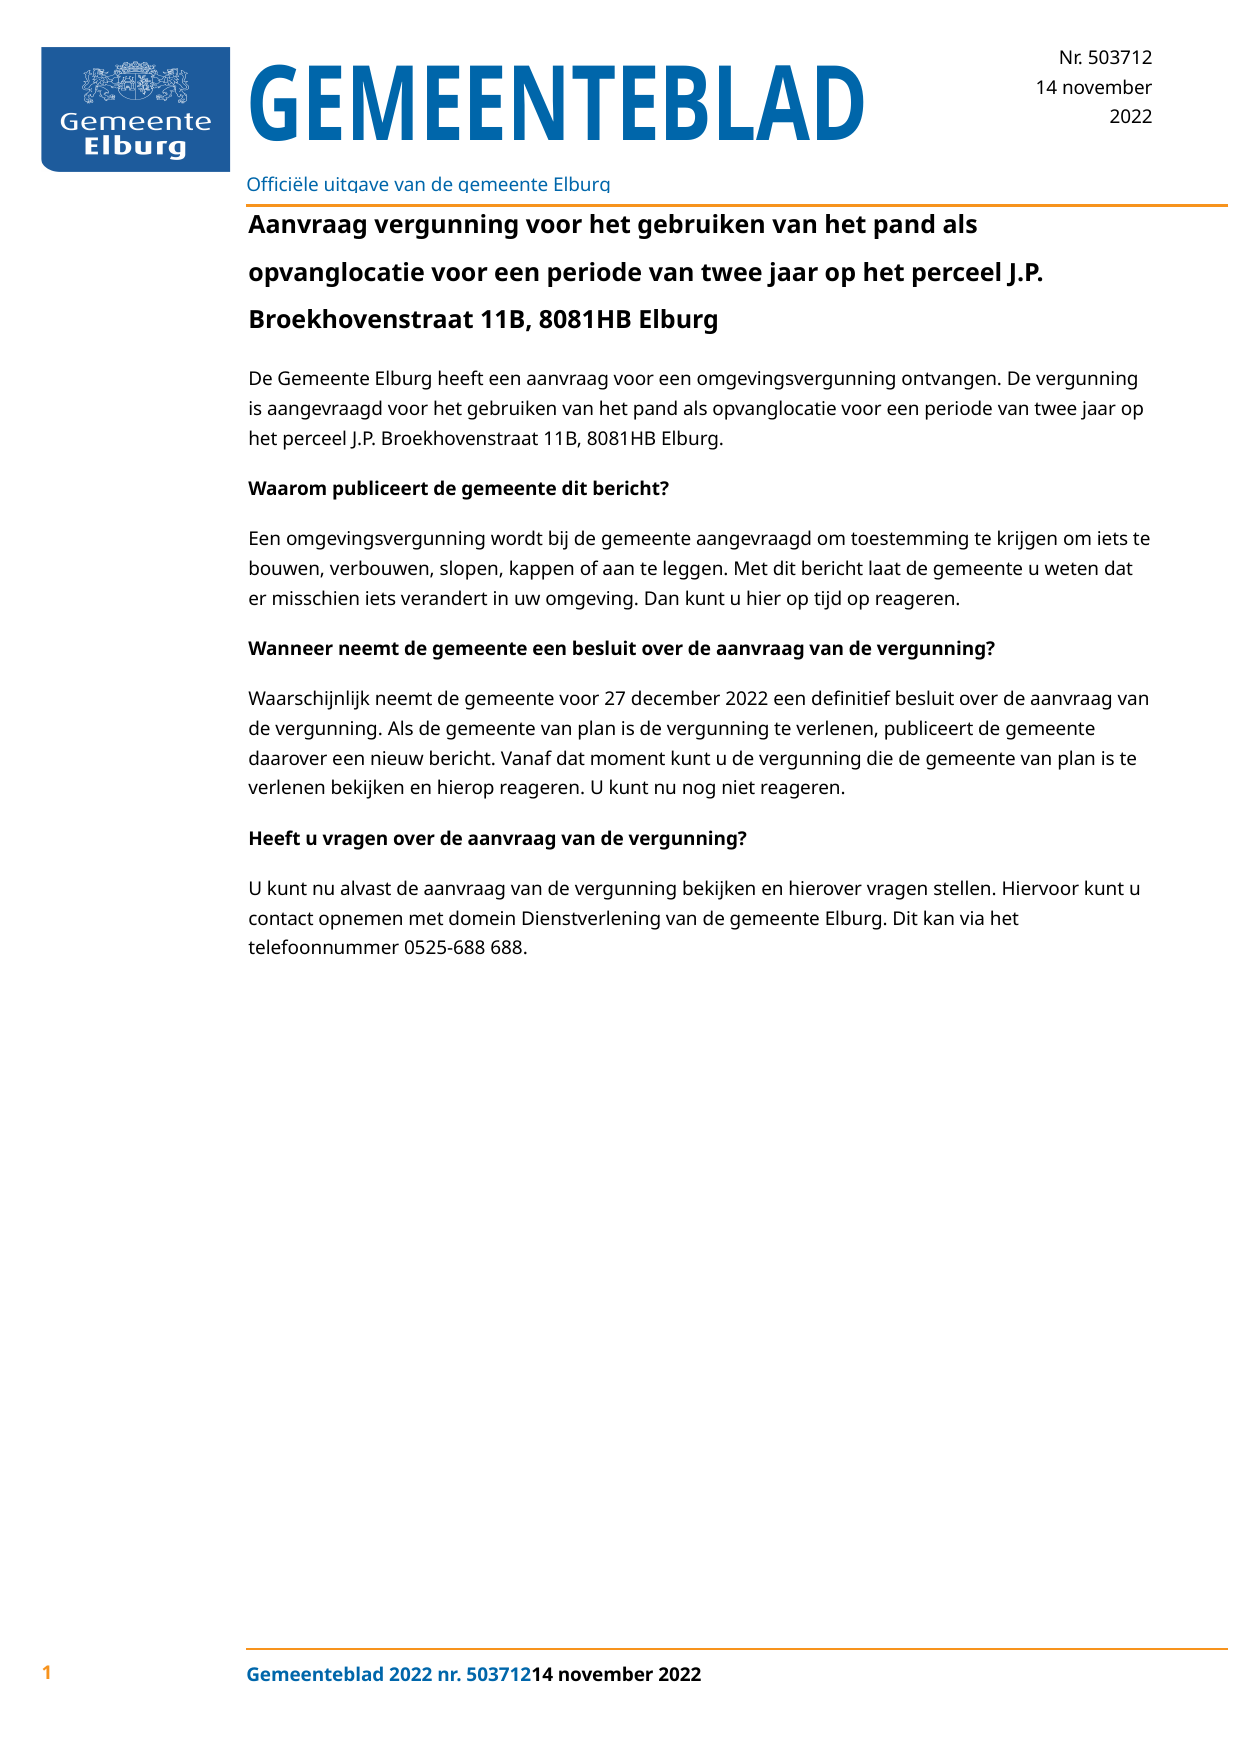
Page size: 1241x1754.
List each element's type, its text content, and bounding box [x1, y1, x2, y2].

text Wanneer neemt de gemeente een besluit over de aanvraag van de vergunning? [248, 635, 1152, 661]
text Aanvraag vergunning voor het gebruiken van het pand als opvanglocatie voor een periode van twee jaar op het perceel J.P. Broekhovenstraat 11B, 8081HB Elburg [248, 207, 1152, 336]
text U kunt nu alvast de aanvraag van de vergunning bekijken en hierover vragen stellen. Hiervoor kunt u contact opnemen met domein Dienstverlening van de gemeente Elburg. Dit kan via het telefoonnummer 0525-688 688. [248, 875, 1152, 960]
text Waarom publiceert de gemeente dit bericht? [248, 475, 1152, 501]
picture [41, 47, 231, 172]
text Een omgevingsvergunning wordt bij de gemeente aangevraagd om toestemming te krijgen om iets te bouwen, verbouwen, slopen, kappen of aan te leggen. Met dit bericht laat de gemeente u weten dat er misschien iets verandert in uw omgeving. Dan kunt u hier op tijd op reageren. [248, 526, 1152, 610]
text De Gemeente Elburg heeft een aanvraag voor een omgevingsvergunning ontvangen. De vergunning is aangevraagd voor het gebruiken van het pand als opvanglocatie voor een periode van twee jaar op het perceel J.P. Broekhovenstraat 11B, 8081HB Elburg. [248, 366, 1152, 450]
text Waarschijnlijk neemt de gemeente voor 27 december 2022 een definitief besluit over de aanvraag van de vergunning. Als de gemeente van plan is de vergunning te verlenen, publiceert de gemeente daarover een nieuw bericht. Vanaf dat moment kunt u de vergunning die de gemeente van plan is te verlenen bekijken en hierop reageren. U kunt nu nog niet reageren. [248, 686, 1152, 800]
text Heeft u vragen over de aanvraag van de vergunning? [248, 825, 1152, 850]
